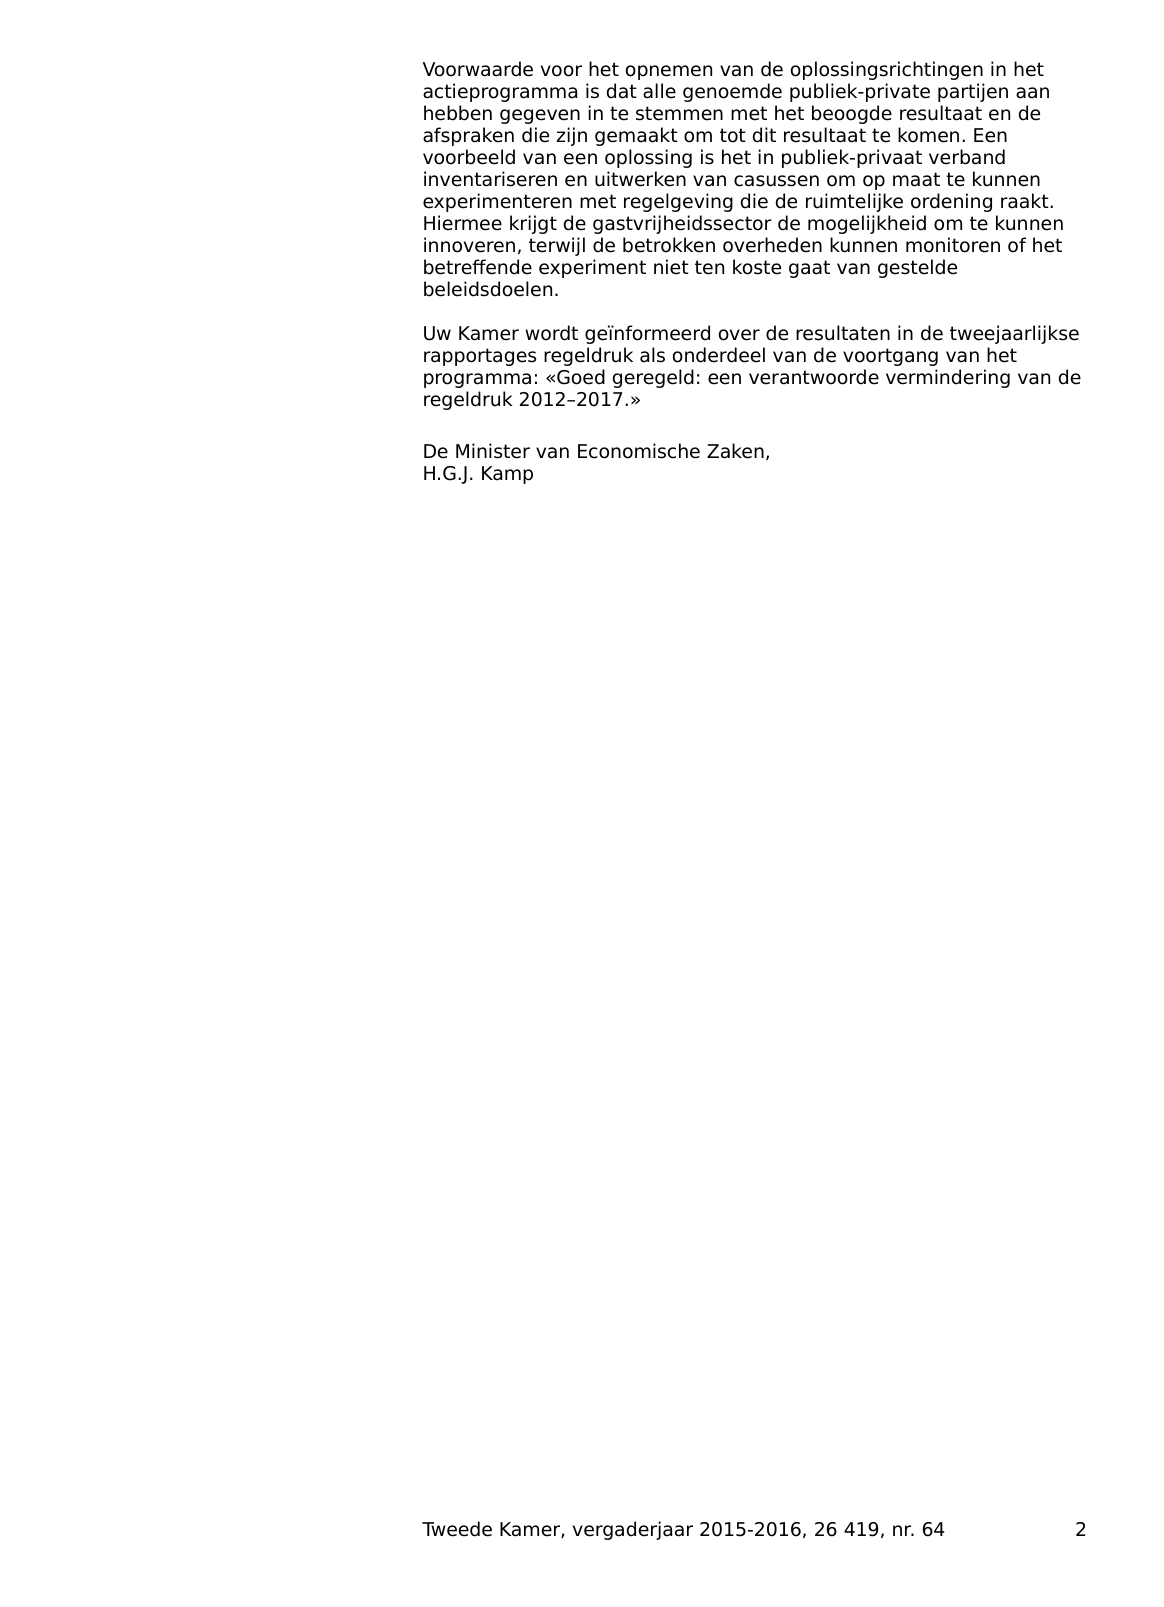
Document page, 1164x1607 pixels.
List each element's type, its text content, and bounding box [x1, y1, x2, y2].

text De Minister van Economische Zaken, H.G.J. Kamp [422, 441, 1087, 485]
text Uw Kamer wordt geïnformeerd over de resultaten in de tweejaarlijkse rapportages regeldruk als onderdeel van de voortgang van het programma: «Goed geregeld: een verantwoorde vermindering van de regeldruk 2012–2017.» [422, 323, 1087, 411]
text Voorwaarde voor het opnemen van de oplossingsrichtingen in het actieprogramma is dat alle genoemde publiek-private partijen aan hebben gegeven in te stemmen met het beoogde resultaat en de afspraken die zijn gemaakt om tot dit resultaat te komen. Een voorbeeld van een oplossing is het in publiek-privaat verband inventariseren en uitwerken van casussen om op maat te kunnen experimenteren met regelgeving die de ruimtelijke ordening raakt. Hiermee krijgt de gastvrijheidssector de mogelijkheid om te kunnen innoveren, terwijl de betrokken overheden kunnen monitoren of het betreffende experiment niet ten koste gaat van gestelde beleidsdoelen. [422, 59, 1087, 301]
